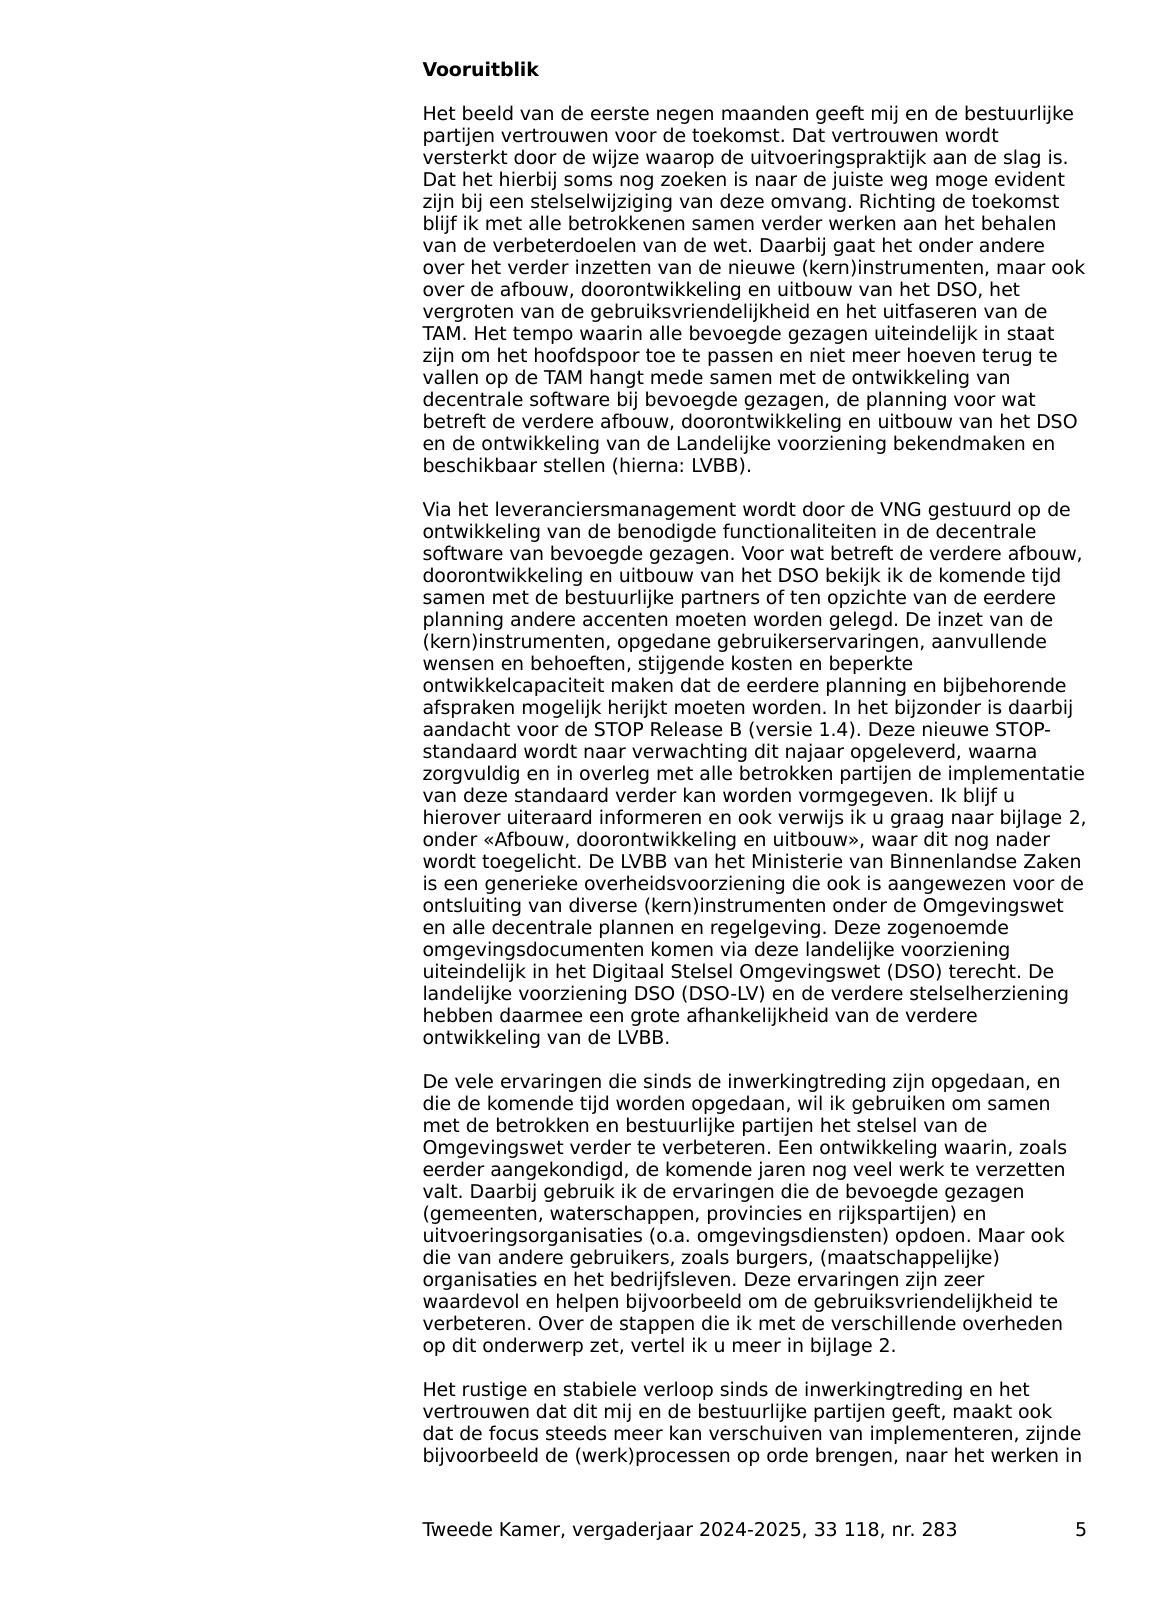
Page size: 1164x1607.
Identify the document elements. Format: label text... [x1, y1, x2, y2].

subtitle Vooruitblik [422, 59, 1087, 81]
text De vele ervaringen die sinds de inwerkingtreding zijn opgedaan, en die de komende tijd worden opgedaan, wil ik gebruiken om samen met de betrokken en bestuurlijke partijen het stelsel van de Omgevingswet verder te verbeteren. Een ontwikkeling waarin, zoals eerder aangekondigd, de komende jaren nog veel werk te verzetten valt. Daarbij gebruik ik de ervaringen die de bevoegde gezagen (gemeenten, waterschappen, provincies en rijkspartijen) en uitvoeringsorganisaties (o.a. omgevingsdiensten) opdoen. Maar ook die van andere gebruikers, zoals burgers, (maatschappelijke) organisaties en het bedrijfsleven. Deze ervaringen zijn zeer waardevol en helpen bijvoorbeeld om de gebruiksvriendelijkheid te verbeteren. Over de stappen die ik met de verschillende overheden op dit onderwerp zet, vertel ik u meer in bijlage 2. [422, 1071, 1087, 1356]
text Via het leveranciersmanagement wordt door de VNG gestuurd op de ontwikkeling van de benodigde functionaliteiten in de decentrale software van bevoegde gezagen. Voor wat betreft de verdere afbouw, doorontwikkeling en uitbouw van het DSO bekijk ik de komende tijd samen met de bestuurlijke partners of ten opzichte van de eerdere planning andere accenten moeten worden gelegd. De inzet van de (kern)instrumenten, opgedane gebruikerservaringen, aanvullende wensen en behoeften, stijgende kosten en beperkte ontwikkelcapaciteit maken dat de eerdere planning en bijbehorende afspraken mogelijk herijkt moeten worden. In het bijzonder is daarbij aandacht voor de STOP Release B (versie 1.4). Deze nieuwe STOP-standaard wordt naar verwachting dit najaar opgeleverd, waarna zorgvuldig en in overleg met alle betrokken partijen de implementatie van deze standaard verder kan worden vormgegeven. Ik blijf u hierover uiteraard informeren en ook verwijs ik u graag naar bijlage 2, onder «Afbouw, doorontwikkeling en uitbouw», waar dit nog nader wordt toegelicht. De LVBB van het Ministerie van Binnenlandse Zaken is een generieke overheidsvoorziening die ook is aangewezen voor de ontsluiting van diverse (kern)instrumenten onder de Omgevingswet en alle decentrale plannen en regelgeving. Deze zogenoemde omgevingsdocumenten komen via deze landelijke voorziening uiteindelijk in het Digitaal Stelsel Omgevingswet (DSO) terecht. De landelijke voorziening DSO (DSO-LV) en de verdere stelselherziening hebben daarmee een grote afhankelijkheid van de verdere ontwikkeling van de LVBB. [422, 499, 1087, 1048]
text Het beeld van de eerste negen maanden geeft mij en de bestuurlijke partijen vertrouwen voor de toekomst. Dat vertrouwen wordt versterkt door de wijze waarop de uitvoeringspraktijk aan de slag is. Dat het hierbij soms nog zoeken is naar de juiste weg moge evident zijn bij een stelselwijziging van deze omvang. Richting de toekomst blijf ik met alle betrokkenen samen verder werken aan het behalen van de verbeterdoelen van de wet. Daarbij gaat het onder andere over het verder inzetten van de nieuwe (kern)instrumenten, maar ook over de afbouw, doorontwikkeling en uitbouw van het DSO, het vergroten van de gebruiksvriendelijkheid en het uitfaseren van de TAM. Het tempo waarin alle bevoegde gezagen uiteindelijk in staat zijn om het hoofdspoor toe te passen en niet meer hoeven terug te vallen op de TAM hangt mede samen met de ontwikkeling van decentrale software bij bevoegde gezagen, de planning voor wat betreft de verdere afbouw, doorontwikkeling en uitbouw van het DSO en de ontwikkeling van de Landelijke voorziening bekendmaken en beschikbaar stellen (hierna: LVBB). [422, 103, 1087, 477]
text Het rustige en stabiele verloop sinds de inwerkingtreding en het vertrouwen dat dit mij en de bestuurlijke partijen geeft, maakt ook dat de focus steeds meer kan verschuiven van implementeren, zijnde bijvoorbeeld de (werk)processen op orde brengen, naar het werken in [422, 1379, 1087, 1467]
